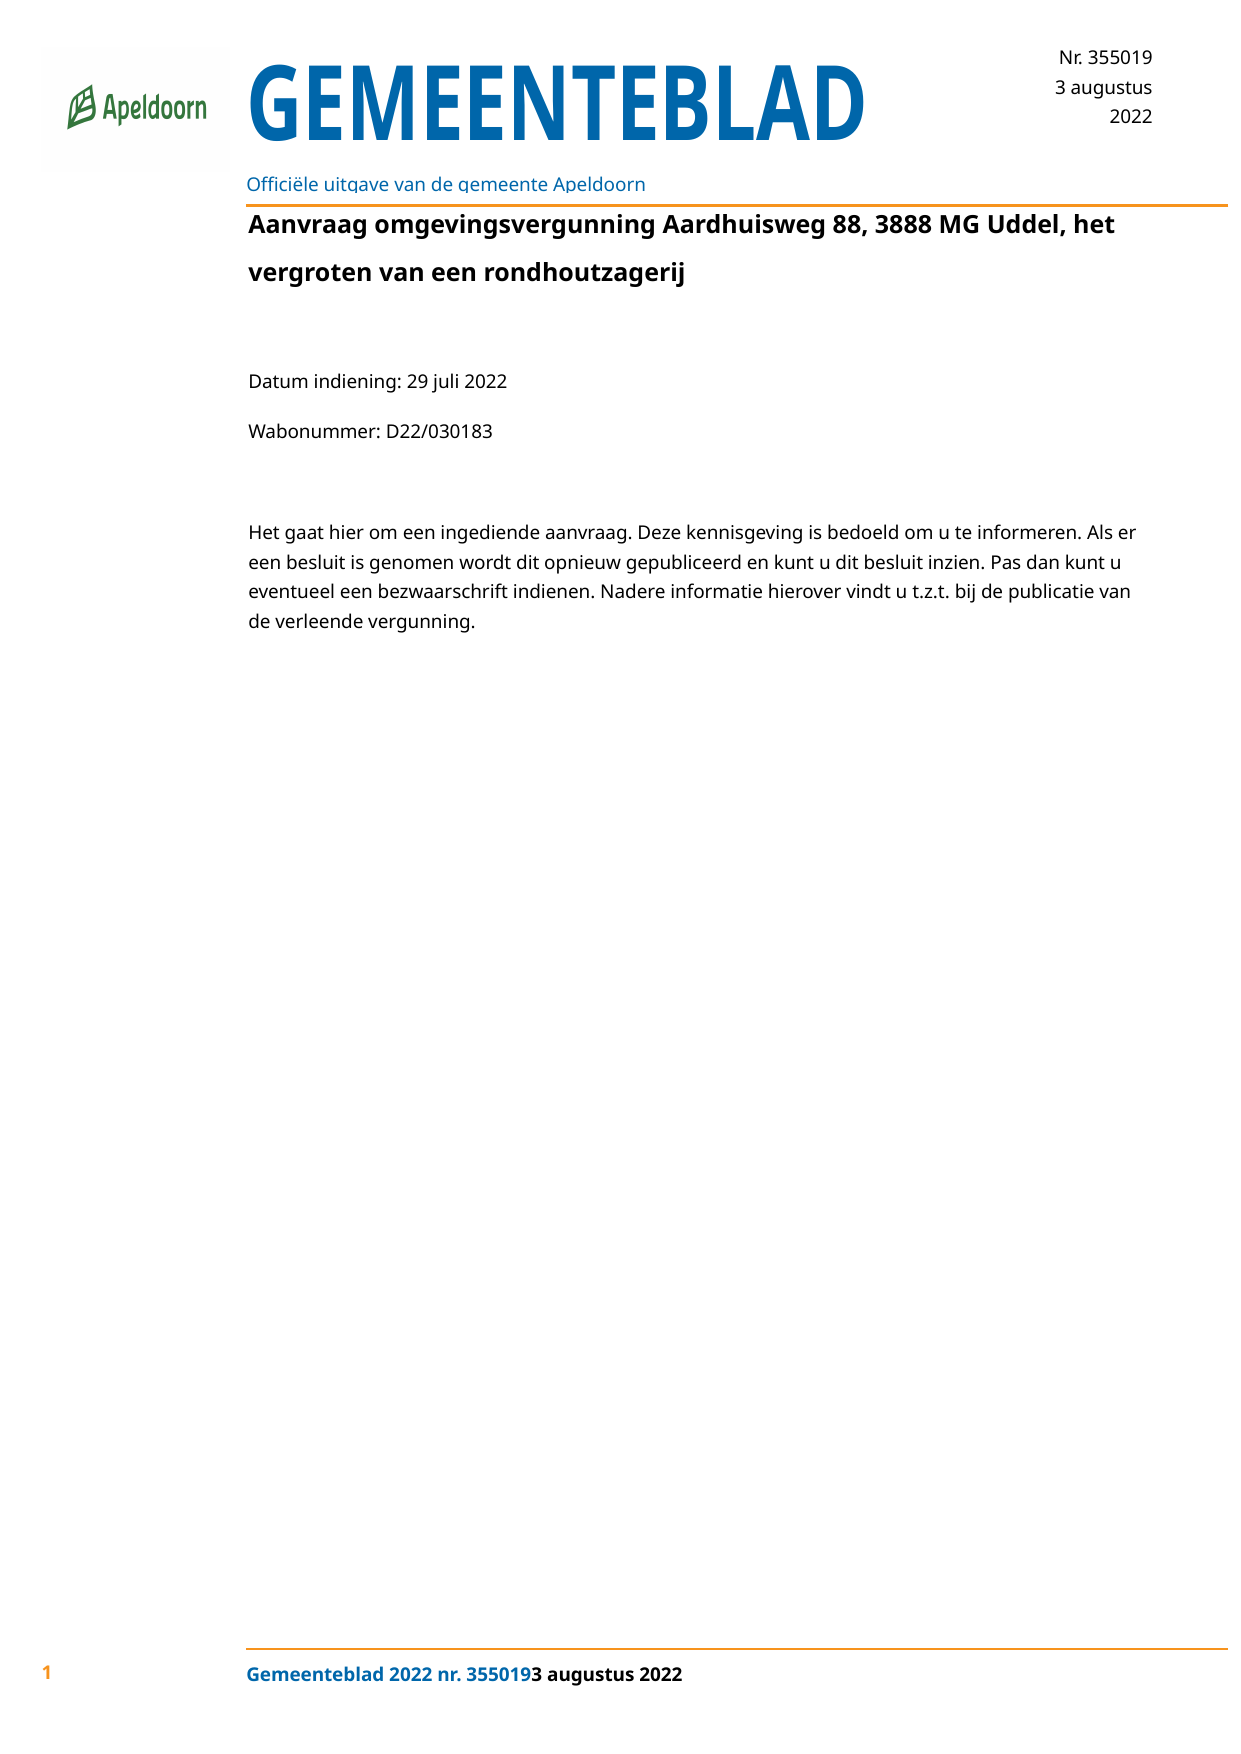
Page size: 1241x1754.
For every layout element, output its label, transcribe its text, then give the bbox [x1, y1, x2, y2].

text Aanvraag omgevingsvergunning Aardhuisweg 88, 3888 MG Uddel, het vergroten van een rondhoutzagerij [248, 207, 1152, 288]
text Wabonummer: D22/030183 [248, 419, 1152, 444]
text Het gaat hier om een ingediende aanvraag. Deze kennisgeving is bedoeld om u te informeren. Als er een besluit is genomen wordt dit opnieuw gepubliceerd en kunt u dit besluit inzien. Pas dan kunt u eventueel een bezwaarschrift indienen. Nadere informatie hierover vindt u t.z.t. bij de publicatie van de verleende vergunning. [248, 519, 1152, 634]
text Datum indiening: 29 juli 2022 [248, 368, 1152, 394]
picture [41, 47, 231, 172]
